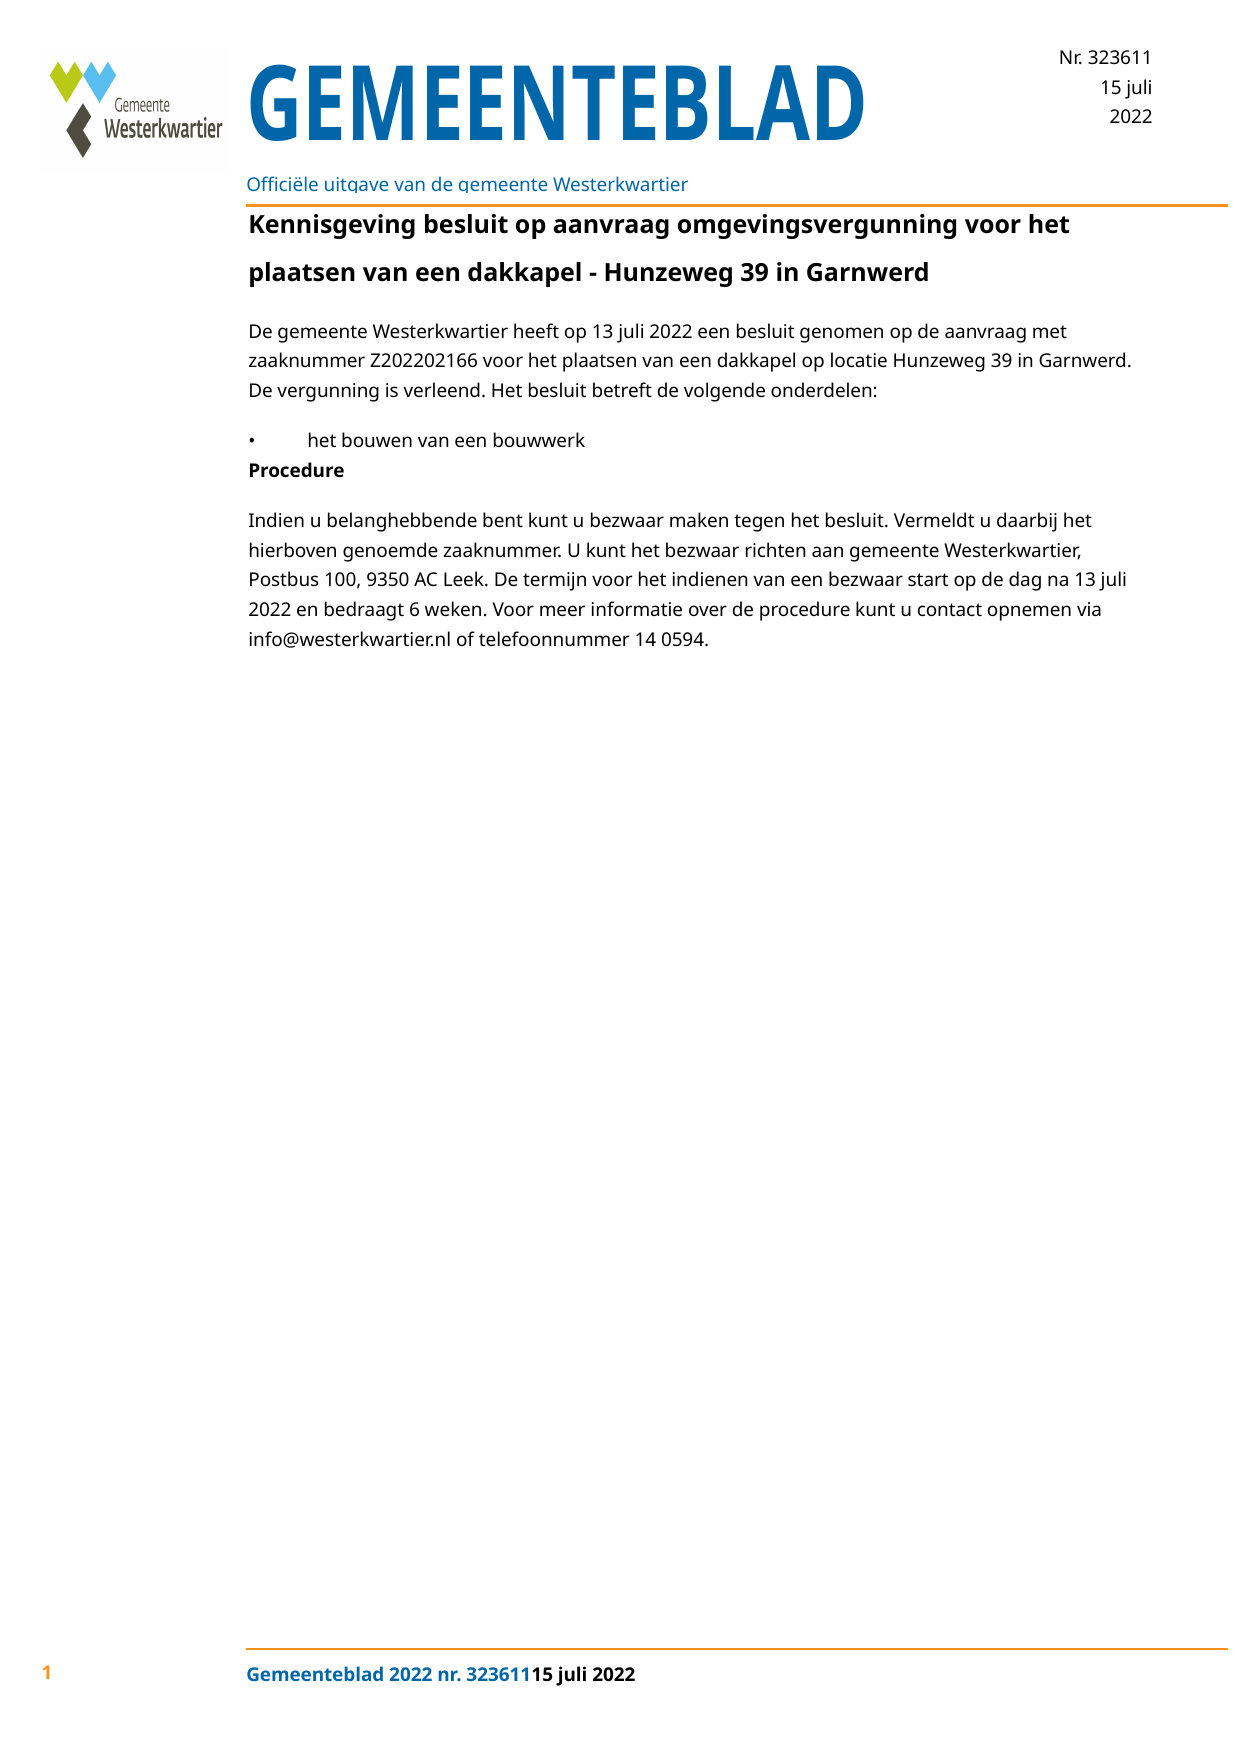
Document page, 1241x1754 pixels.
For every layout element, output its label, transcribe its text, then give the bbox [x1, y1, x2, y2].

picture [41, 47, 231, 172]
text Procedure [248, 457, 1152, 483]
list het bouwen van een bouwwerk [248, 427, 1152, 453]
text Indien u belanghebbende bent kunt u bezwaar maken tegen het besluit. Vermeldt u daarbij het hierboven genoemde zaaknummer. U kunt het bezwaar richten aan gemeente Westerkwartier, Postbus 100, 9350 AC Leek. De termijn voor het indienen van een bezwaar start op de dag na 13 juli 2022 en bedraagt 6 weken. Voor meer informatie over de procedure kunt u contact opnemen via info@westerkwartier.nl of telefoonnummer 14 0594. [248, 507, 1152, 652]
text Kennisgeving besluit op aanvraag omgevingsvergunning voor het plaatsen van een dakkapel - Hunzeweg 39 in Garnwerd [248, 207, 1152, 288]
text De gemeente Westerkwartier heeft op 13 juli 2022 een besluit genomen op de aanvraag met zaaknummer Z202202166 voor het plaatsen van een dakkapel op locatie Hunzeweg 39 in Garnwerd. De vergunning is verleend. Het besluit betreft de volgende onderdelen: [248, 318, 1152, 403]
